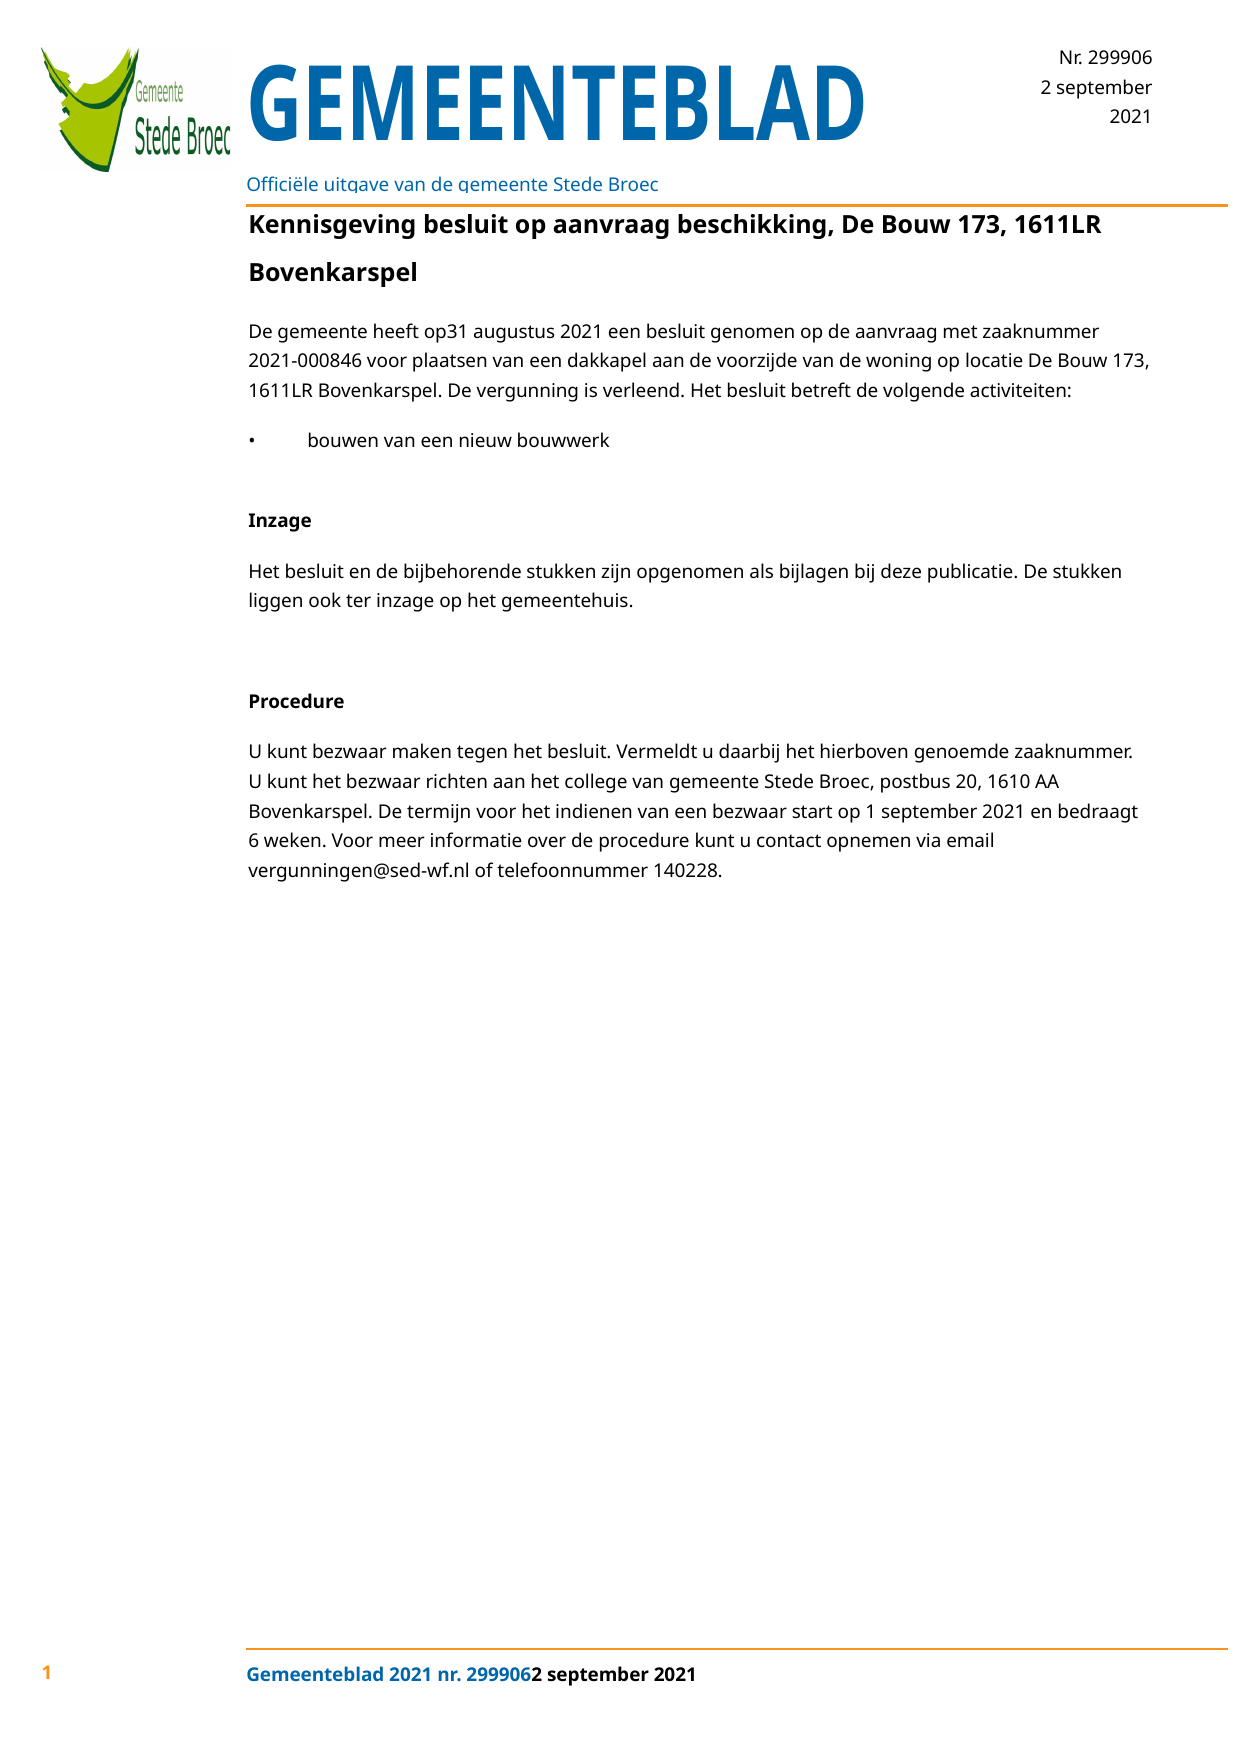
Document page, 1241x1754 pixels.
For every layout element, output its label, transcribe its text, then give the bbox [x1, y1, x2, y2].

text De gemeente heeft op31 augustus 2021 een besluit genomen op de aanvraag met zaaknummer 2021-000846 voor plaatsen van een dakkapel aan de voorzijde van de woning op locatie De Bouw 173, 1611LR Bovenkarspel. De vergunning is verleend. Het besluit betreft de volgende activiteiten: [248, 318, 1152, 403]
text Het besluit en de bijbehorende stukken zijn opgenomen als bijlagen bij deze publicatie. De stukken liggen ook ter inzage op het gemeentehuis. [248, 558, 1152, 613]
text Procedure [248, 688, 1152, 714]
picture [41, 47, 231, 172]
text U kunt bezwaar maken tegen het besluit. Vermeldt u daarbij het hierboven genoemde zaaknummer. U kunt het bezwaar richten aan het college van gemeente Stede Broec, postbus 20, 1610 AA Bovenkarspel. De termijn voor het indienen van een bezwaar start op 1 september 2021 en bedraagt 6 weken. Voor meer informatie over de procedure kunt u contact opnemen via email vergunningen@sed-wf.nl of telefoonnummer 140228. [248, 739, 1152, 883]
text Kennisgeving besluit op aanvraag beschikking, De Bouw 173, 1611LR Bovenkarspel [248, 207, 1152, 288]
list bouwen van een nieuw bouwwerk [248, 427, 1152, 453]
text Inzage [248, 507, 1152, 533]
